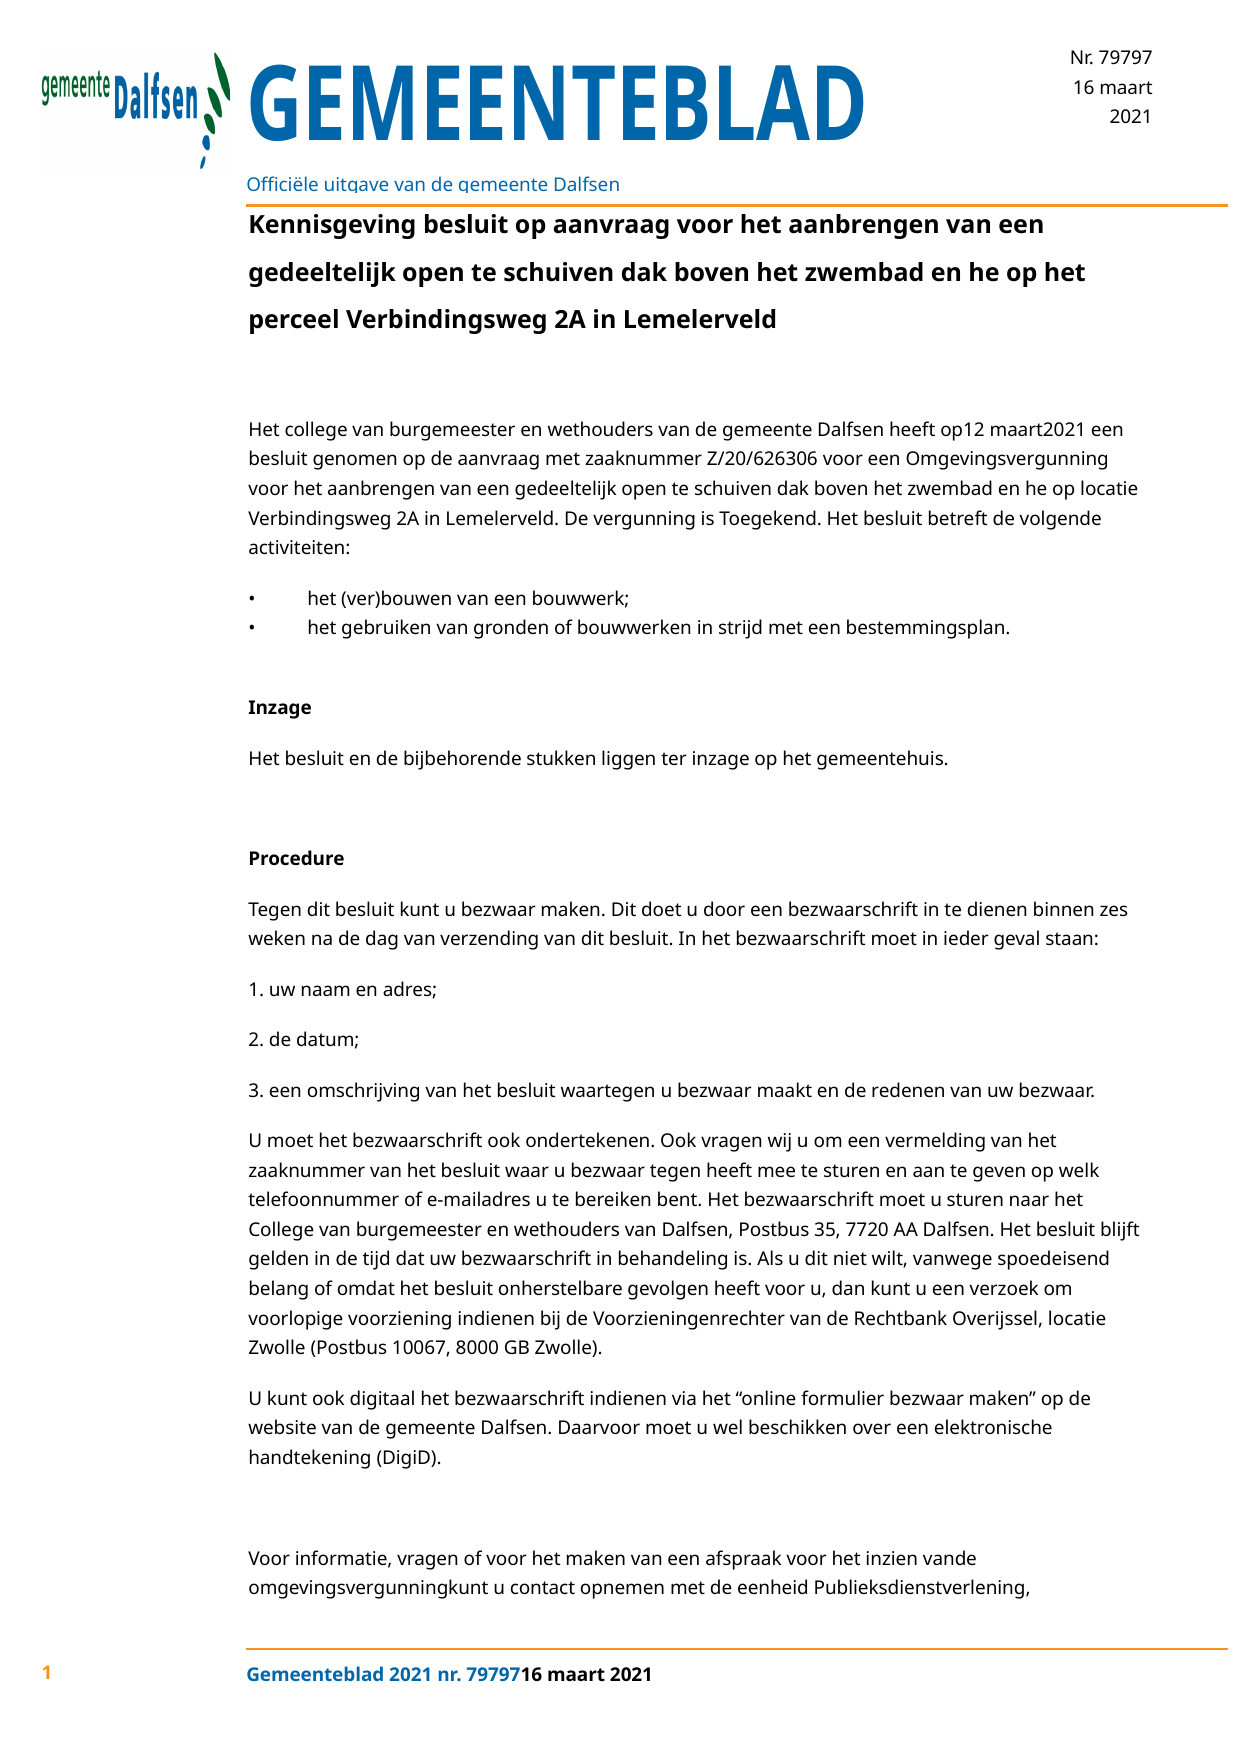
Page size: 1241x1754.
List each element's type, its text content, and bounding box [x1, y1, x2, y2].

text Procedure [248, 846, 1152, 871]
list het (ver)bouwen van een bouwwerk; [248, 585, 1152, 610]
text Het besluit en de bijbehorende stukken liggen ter inzage op het gemeentehuis. [248, 745, 1152, 770]
text Voor informatie, vragen of voor het maken van een afspraak voor het inzien vande omgevingsvergunningkunt u contact opnemen met de eenheid Publieksdienstverlening, [248, 1545, 1152, 1600]
text 3. een omschrijving van het besluit waartegen u bezwaar maakt en de redenen van uw bezwaar. [248, 1077, 1152, 1102]
picture [41, 47, 231, 172]
text U kunt ook digitaal het bezwaarschrift indienen via het “online formulier bezwaar maken” op de website van de gemeente Dalfsen. Daarvoor moet u wel beschikken over een elektronische handtekening (DigiD). [248, 1385, 1152, 1469]
text Tegen dit besluit kunt u bezwaar maken. Dit doet u door een bezwaarschrift in te dienen binnen zes weken na de dag van verzending van dit besluit. In het bezwaarschrift moet in ieder geval staan: [248, 896, 1152, 951]
text Inzage [248, 694, 1152, 720]
text U moet het bezwaarschrift ook ondertekenen. Ook vragen wij u om een vermelding van het zaaknummer van het besluit waar u bezwaar tegen heeft mee te sturen en aan te geven op welk telefoonnummer of e-mailadres u te bereiken bent. Het bezwaarschrift moet u sturen naar het College van burgemeester en wethouders van Dalfsen, Postbus 35, 7720 AA Dalfsen. Het besluit blijft gelden in de tijd dat uw bezwaarschrift in behandeling is. Als u dit niet wilt, vanwege spoedeisend belang of omdat het besluit onherstelbare gevolgen heeft voor u, dan kunt u een verzoek om voorlopige voorziening indienen bij de Voorzieningenrechter van de Rechtbank Overijssel, locatie Zwolle (Postbus 10067, 8000 GB Zwolle). [248, 1127, 1152, 1360]
text Het college van burgemeester en wethouders van de gemeente Dalfsen heeft op12 maart2021 een besluit genomen op de aanvraag met zaaknummer Z/20/626306 voor een Omgevingsvergunning voor het aanbrengen van een gedeeltelijk open te schuiven dak boven het zwembad en he op locatie Verbindingsweg 2A in Lemelerveld. De vergunning is Toegekend. Het besluit betreft de volgende activiteiten: [248, 416, 1152, 560]
text Kennisgeving besluit op aanvraag voor het aanbrengen van een gedeeltelijk open te schuiven dak boven het zwembad en he op het perceel Verbindingsweg 2A in Lemelerveld [248, 207, 1152, 336]
list het gebruiken van gronden of bouwwerken in strijd met een bestemmingsplan. [248, 614, 1152, 640]
text 2. de datum; [248, 1026, 1152, 1052]
text 1. uw naam en adres; [248, 976, 1152, 1002]
